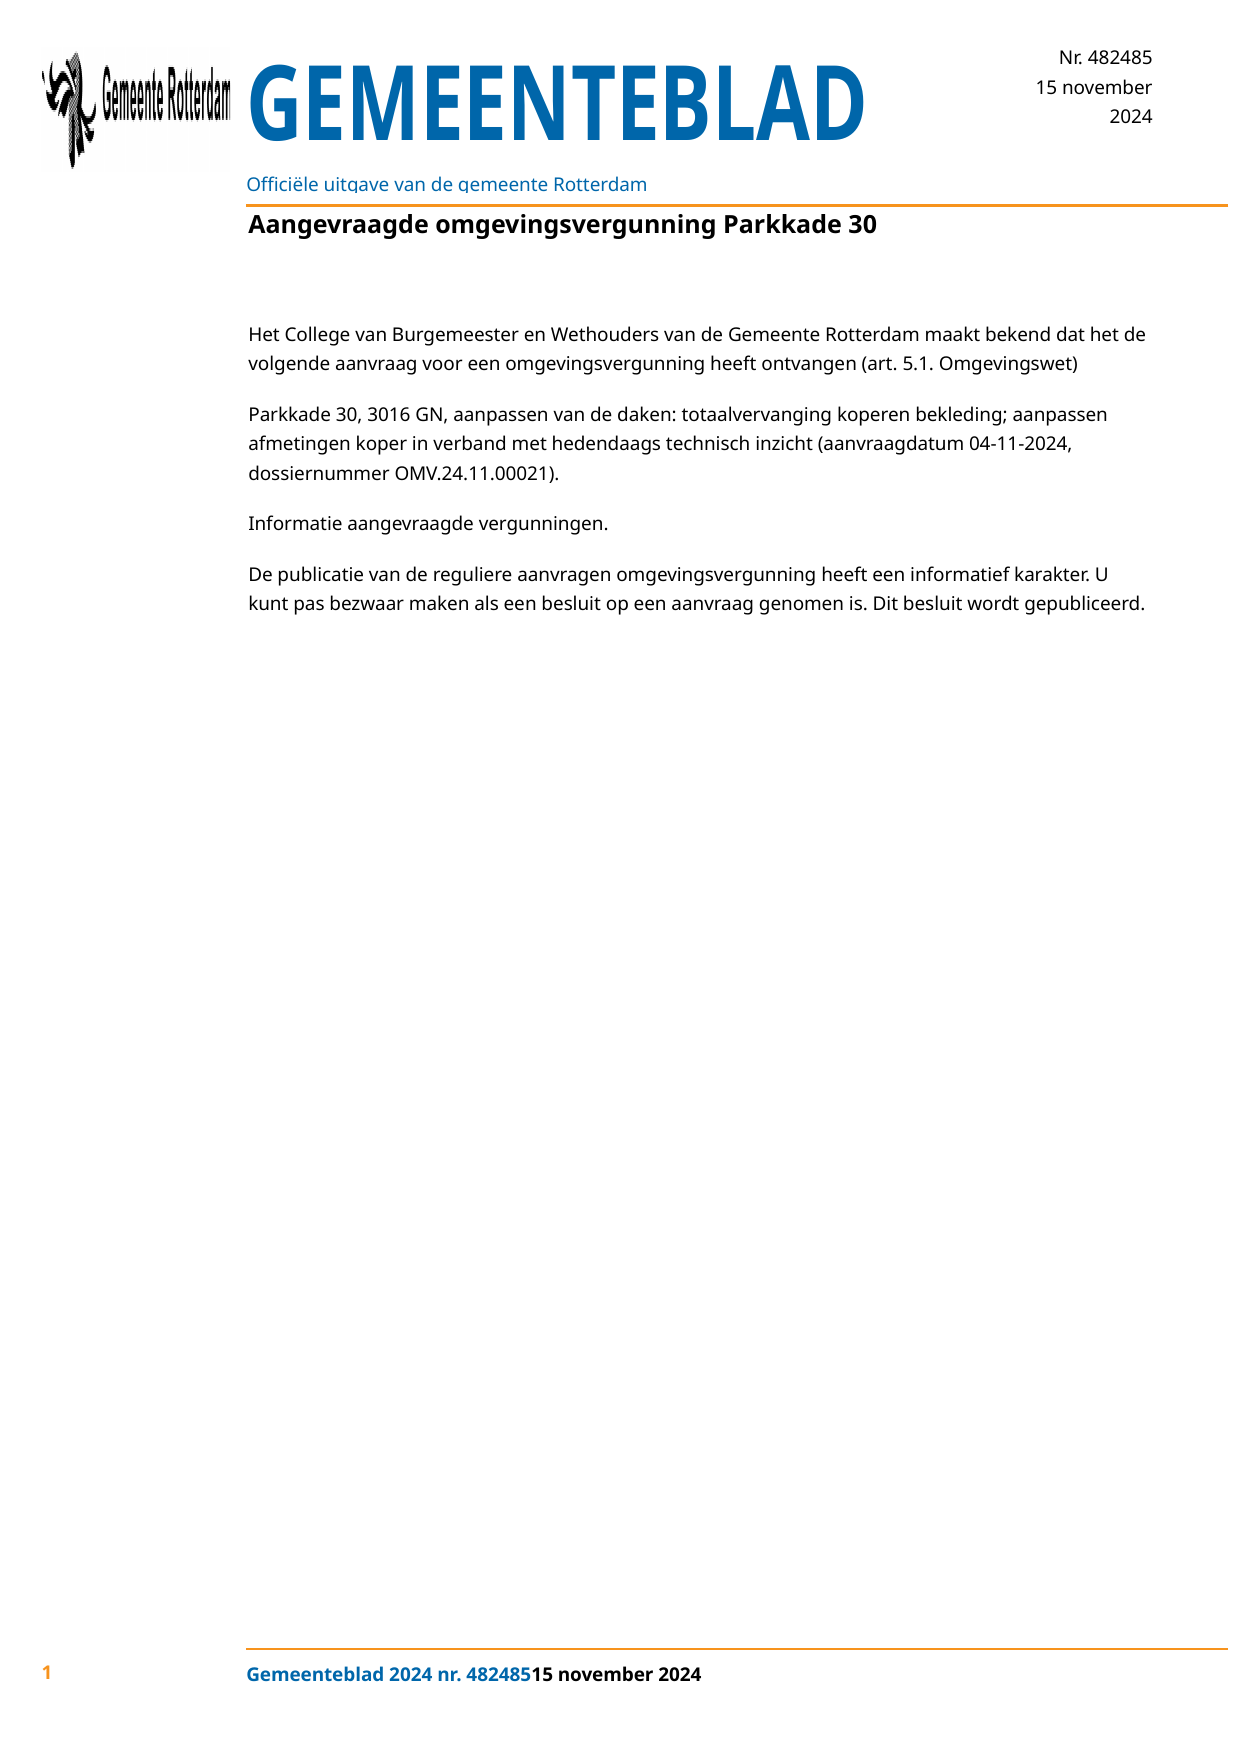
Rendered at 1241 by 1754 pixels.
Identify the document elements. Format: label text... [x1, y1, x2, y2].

picture [41, 47, 231, 172]
text Aangevraagde omgevingsvergunning Parkkade 30 [248, 207, 1152, 241]
text De publicatie van de reguliere aanvragen omgevingsvergunning heeft een informatief karakter. U kunt pas bezwaar maken als een besluit op een aanvraag genomen is. Dit besluit wordt gepubliceerd. [248, 561, 1152, 616]
text Parkkade 30, 3016 GN, aanpassen van de daken: totaalvervanging koperen bekleding; aanpassen afmetingen koper in verband met hedendaags technisch inzicht (aanvraagdatum 04-11-2024, dossiernummer OMV.24.11.00021). [248, 401, 1152, 486]
text Het College van Burgemeester en Wethouders van de Gemeente Rotterdam maakt bekend dat het de volgende aanvraag voor een omgevingsvergunning heeft ontvangen (art. 5.1. Omgevingswet) [248, 321, 1152, 376]
text Informatie aangevraagde vergunningen. [248, 510, 1152, 536]
